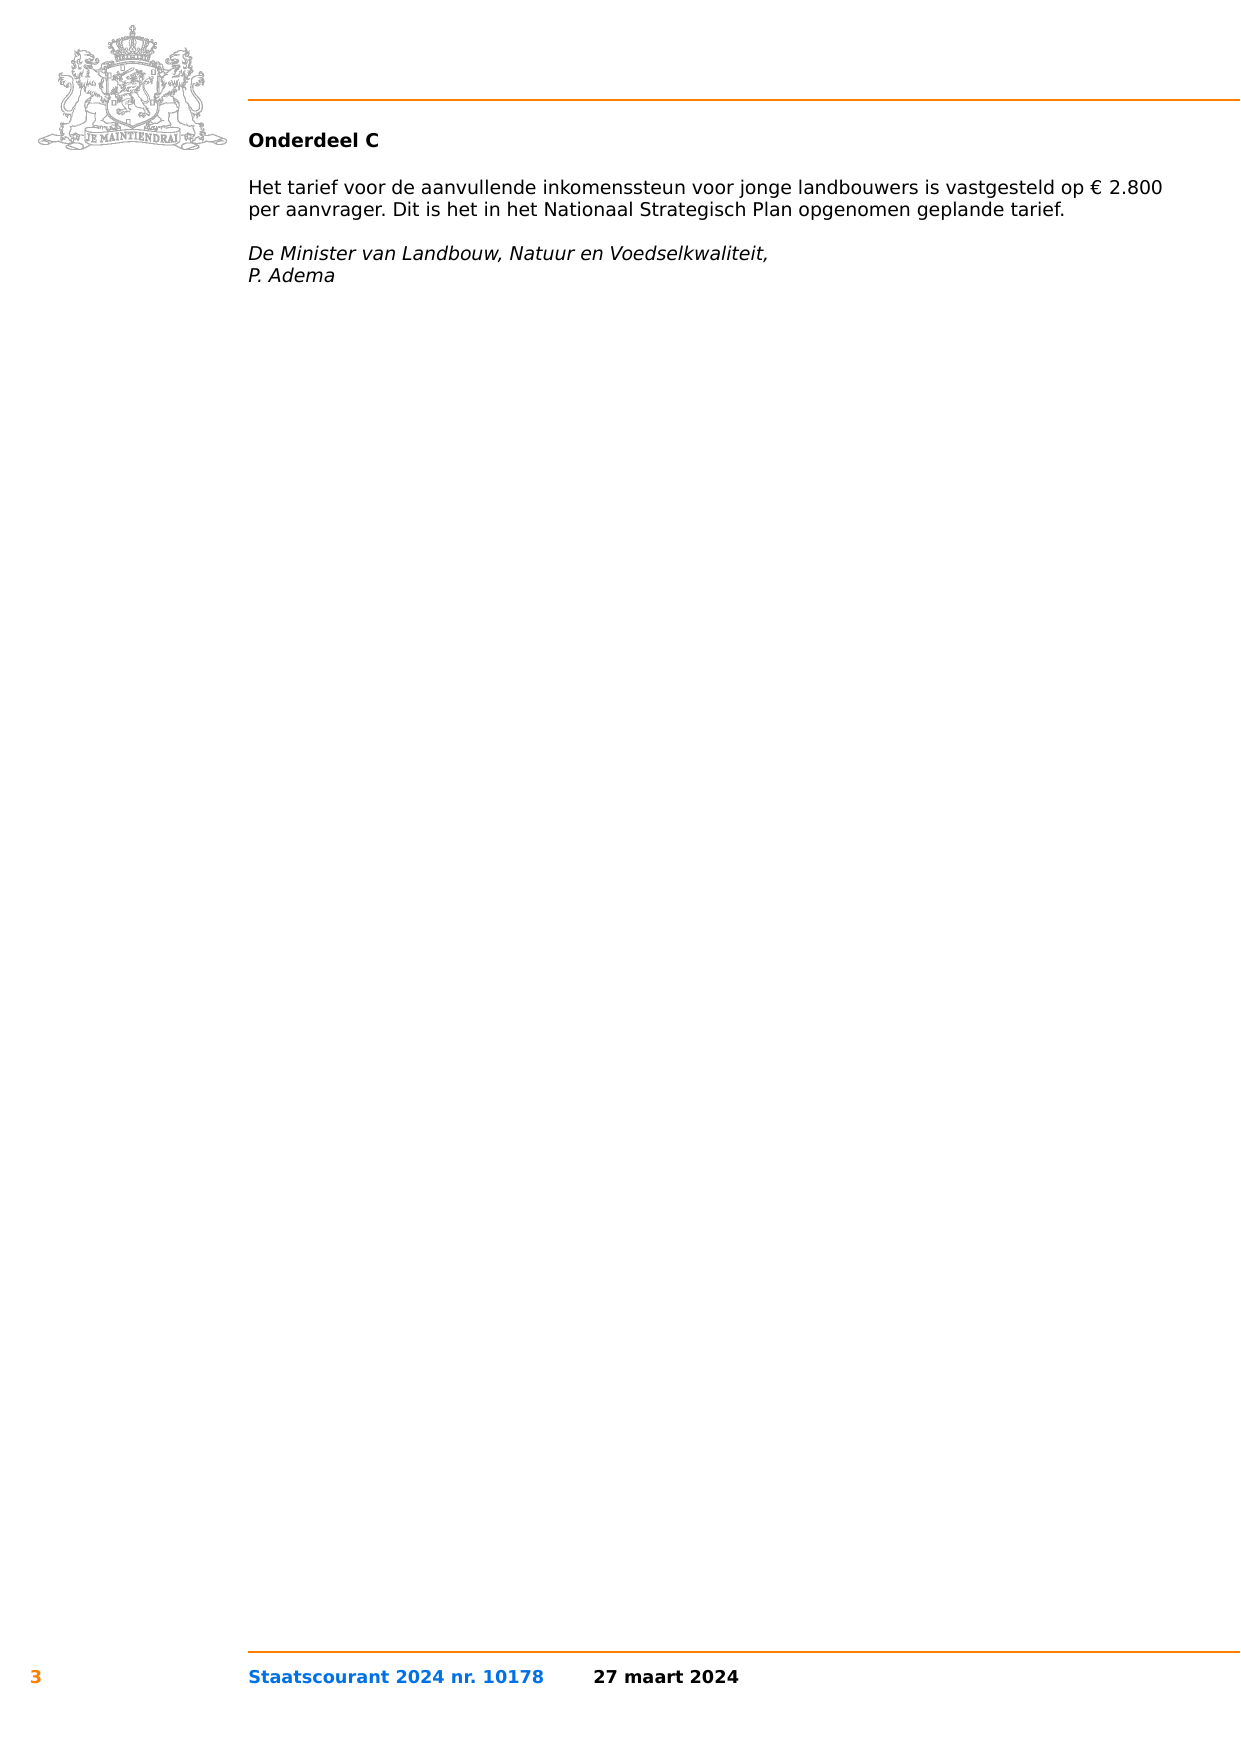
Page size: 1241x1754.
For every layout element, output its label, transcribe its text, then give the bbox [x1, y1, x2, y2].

text De Minister van Landbouw, Natuur en Voedselkwaliteit, P. Adema [248, 243, 1163, 287]
picture [38, 25, 227, 150]
subtitle Onderdeel C [248, 130, 1163, 152]
text Het tarief voor de aanvullende inkomenssteun voor jonge landbouwers is vastgesteld op € 2.800 per aanvrager. Dit is het in het Nationaal Strategisch Plan opgenomen geplande tarief. [248, 177, 1163, 221]
